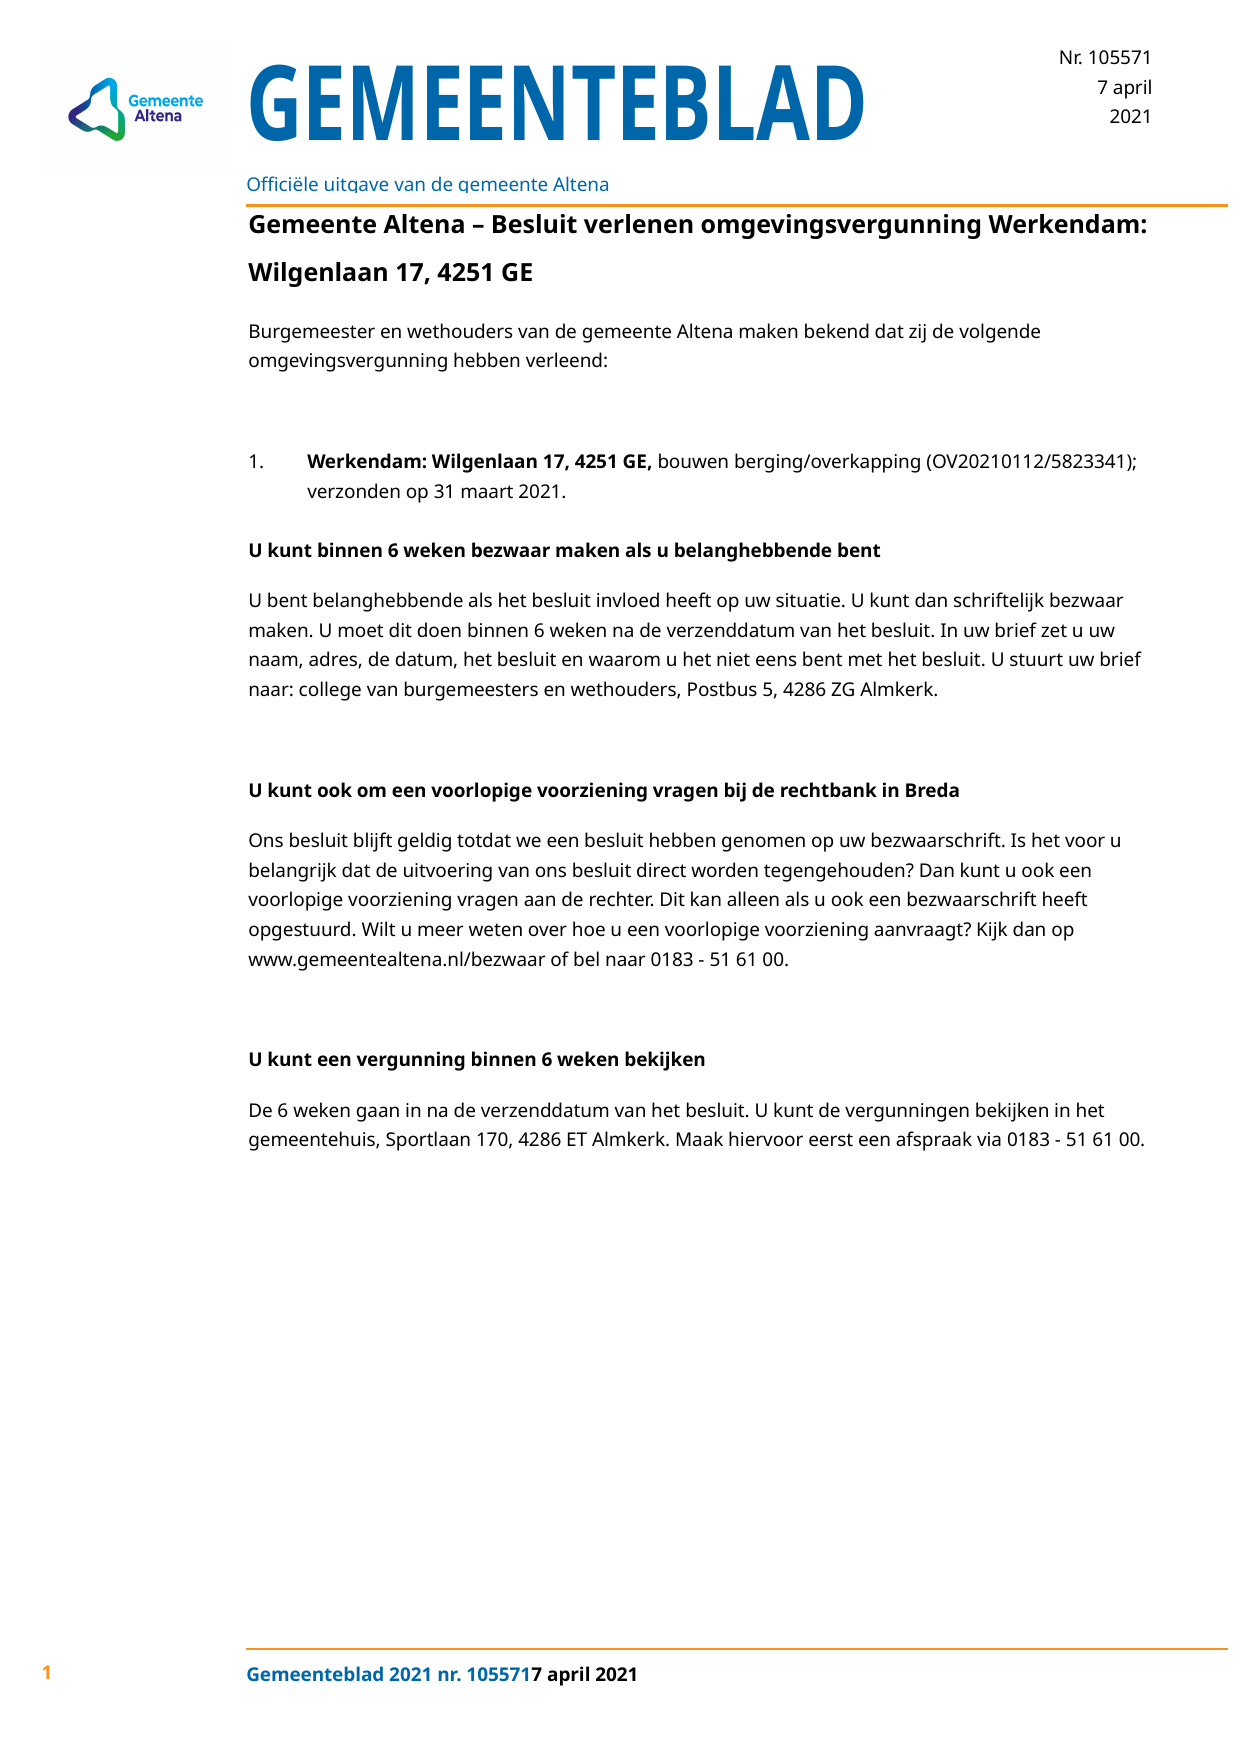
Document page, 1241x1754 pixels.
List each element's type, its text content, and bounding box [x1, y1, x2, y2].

text U kunt een vergunning binnen 6 weken bekijken [248, 1047, 1152, 1072]
text U kunt ook om een voorlopige voorziening vragen bij de rechtbank in Breda [248, 777, 1152, 803]
text U bent belanghebbende als het besluit invloed heeft op uw situatie. U kunt dan schriftelijk bezwaar maken. U moet dit doen binnen 6 weken na de verzenddatum van het besluit. In uw brief zet u uw naam, adres, de datum, het besluit en waarom u het niet eens bent met het besluit. U stuurt uw brief naar: college van burgemeesters en wethouders, Postbus 5, 4286 ZG Almkerk. [248, 587, 1152, 702]
text Ons besluit blijft geldig totdat we een besluit hebben genomen op uw bezwaarschrift. Is het voor u belangrijk dat de uitvoering van ons besluit direct worden tegengehouden? Dan kunt u ook een voorlopige voorziening vragen aan de rechter. Dit kan alleen als u ook een bezwaarschrift heeft opgestuurd. Wilt u meer weten over hoe u een voorlopige voorziening aanvraagt? Kijk dan op www.gemeentealtena.nl/bezwaar of bel naar 0183 - 51 61 00. [248, 827, 1152, 972]
list Werkendam: Wilgenlaan 17, 4251 GE, bouwen berging/overkapping (OV20210112/5823341); verzonden op 31 maart 2021. [248, 448, 1152, 504]
text U kunt binnen 6 weken bezwaar maken als u belanghebbende bent [248, 537, 1152, 563]
text De 6 weken gaan in na de verzenddatum van het besluit. U kunt de vergunningen bekijken in het gemeentehuis, Sportlaan 170, 4286 ET Almkerk. Maak hiervoor eerst een afspraak via 0183 - 51 61 00. [248, 1097, 1152, 1152]
text Gemeente Altena – Besluit verlenen omgevingsvergunning Werkendam: Wilgenlaan 17, 4251 GE [248, 207, 1152, 288]
text Burgemeester en wethouders van de gemeente Altena maken bekend dat zij de volgende omgevingsvergunning hebben verleend: [248, 318, 1152, 373]
picture [41, 47, 231, 172]
